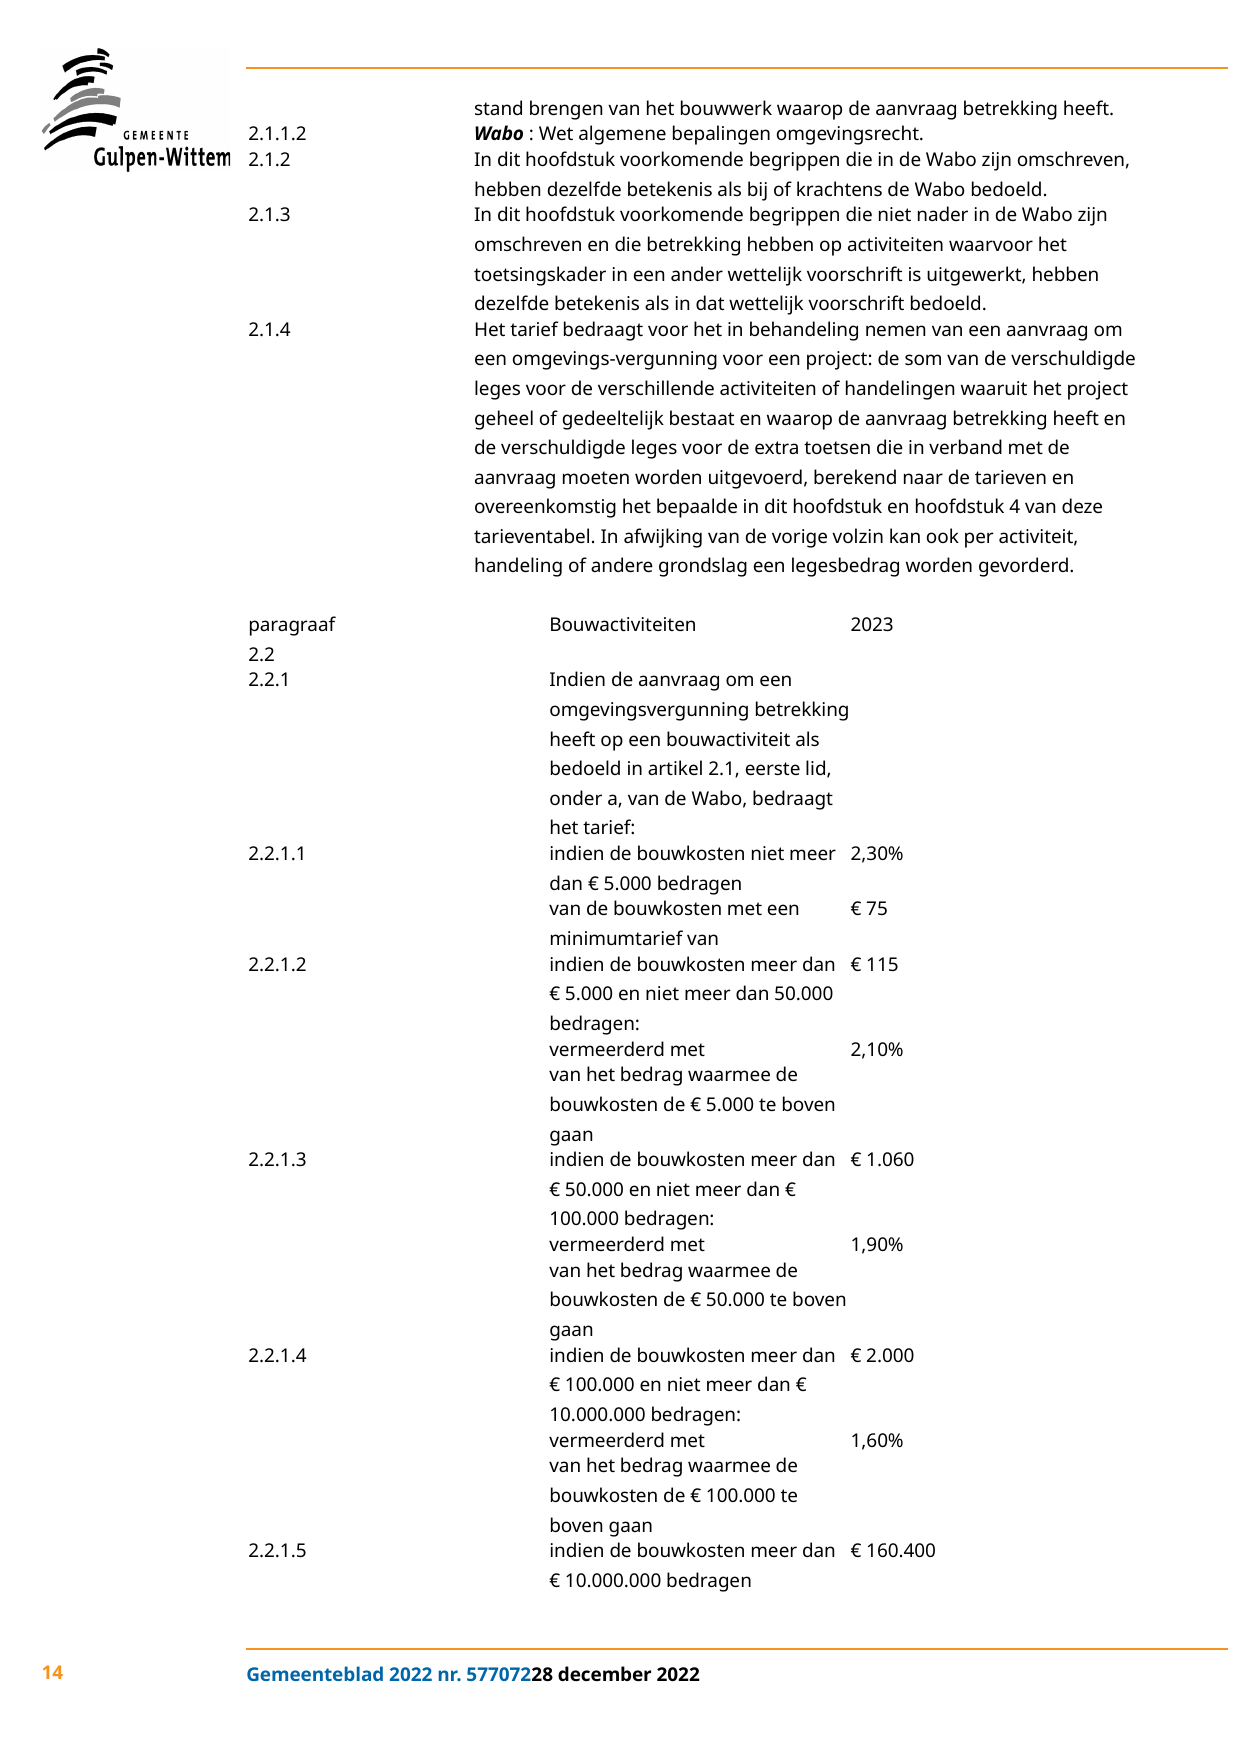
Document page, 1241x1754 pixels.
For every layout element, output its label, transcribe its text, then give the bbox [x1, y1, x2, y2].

table_cell indien de bouwkosten niet meer dan € 5.000 bedragen [549, 840, 850, 896]
table_cell 2.2.1.4 [248, 1342, 549, 1537]
table_cell 2,30% [850, 840, 1152, 896]
table_cell 2,10% [850, 1036, 1152, 1062]
table_cell [850, 667, 1152, 840]
table_cell vermeerderd met [549, 1231, 850, 1257]
table_cell 1,90% [850, 1231, 1152, 1257]
table_cell 2.2.1.1 [248, 840, 549, 951]
table_cell 2.2.1 [248, 667, 549, 840]
table_cell [850, 1453, 1152, 1537]
table_cell € 2.000 [850, 1342, 1152, 1427]
table_header 2023 [850, 611, 1152, 667]
table_cell € 75 [850, 896, 1152, 951]
table_cell Wabo : Wet algemene bepalingen omgevingsrecht. [474, 121, 1152, 146]
table_cell stand brengen van het bouwwerk waarop de aanvraag betrekking heeft. [474, 95, 1152, 121]
table_cell € 160.400 [850, 1538, 1152, 1593]
table_cell In dit hoofdstuk voorkomende begrippen die in de Wabo zijn omschreven, hebben dezelfde betekenis als bij of krachtens de Wabo bedoeld. [474, 146, 1152, 202]
picture [41, 47, 231, 172]
table_cell 1,60% [850, 1427, 1152, 1453]
table_cell [248, 95, 474, 121]
table_cell van het bedrag waarmee de bouwkosten de € 5.000 te boven gaan [549, 1062, 850, 1146]
table_cell In dit hoofdstuk voorkomende begrippen die niet nader in de Wabo zijn omschreven en die betrekking hebben op activiteiten waarvoor het toetsingskader in een ander wettelijk voorschrift is uitgewerkt, hebben dezelfde betekenis als in dat wettelijk voorschrift bedoeld. [474, 202, 1152, 316]
table_cell 2.2.1.2 [248, 951, 549, 1146]
table_cell van het bedrag waarmee de bouwkosten de € 100.000 te boven gaan [549, 1453, 850, 1537]
table_cell € 1.060 [850, 1146, 1152, 1231]
table_cell Indien de aanvraag om een omgevingsvergunning betrekking heeft op een bouwactiviteit als bedoeld in artikel 2.1, eerste lid, onder a, van de Wabo, bedraagt het tarief: [549, 667, 850, 840]
table_cell 2.2.1.3 [248, 1146, 549, 1342]
table_cell € 115 [850, 951, 1152, 1036]
table_cell indien de bouwkosten meer dan € 10.000.000 bedragen [549, 1538, 850, 1593]
table_cell [850, 1257, 1152, 1342]
table_header paragraaf 2.2 [248, 611, 549, 667]
table_cell indien de bouwkosten meer dan € 100.000 en niet meer dan € 10.000.000 bedragen: [549, 1342, 850, 1427]
table_cell indien de bouwkosten meer dan € 5.000 en niet meer dan 50.000 bedragen: [549, 951, 850, 1036]
table_cell [850, 1062, 1152, 1146]
table_cell 2.2.1.5 [248, 1538, 549, 1593]
table_header Bouwactiviteiten [549, 611, 850, 667]
table_cell vermeerderd met [549, 1036, 850, 1062]
table_cell van de bouwkosten met een minimumtarief van [549, 896, 850, 951]
table_cell indien de bouwkosten meer dan € 50.000 en niet meer dan € 100.000 bedragen: [549, 1146, 850, 1231]
table_cell Het tarief bedraagt voor het in behandeling nemen van een aanvraag om een omgevings-vergunning voor een project: de som van de verschuldigde leges voor de verschillende activiteiten of handelingen waaruit het project geheel of gedeeltelijk bestaat en waarop de aanvraag betrekking heeft en de verschuldigde leges voor de extra toetsen die in verband met de aanvraag moeten worden uitgevoerd, berekend naar de tarieven en overeenkomstig het bepaalde in dit hoofdstuk en hoofdstuk 4 van deze tarieventabel. In afwijking van de vorige volzin kan ook per activiteit, handeling of andere grondslag een legesbedrag worden gevorderd. [474, 316, 1152, 578]
table_cell 2.1.4 [248, 316, 474, 578]
table_cell 2.1.3 [248, 202, 474, 316]
table_cell 2.1.2 [248, 146, 474, 202]
table_cell van het bedrag waarmee de bouwkosten de € 50.000 te boven gaan [549, 1257, 850, 1342]
table_cell 2.1.1.2 [248, 121, 474, 146]
table_cell vermeerderd met [549, 1427, 850, 1453]
